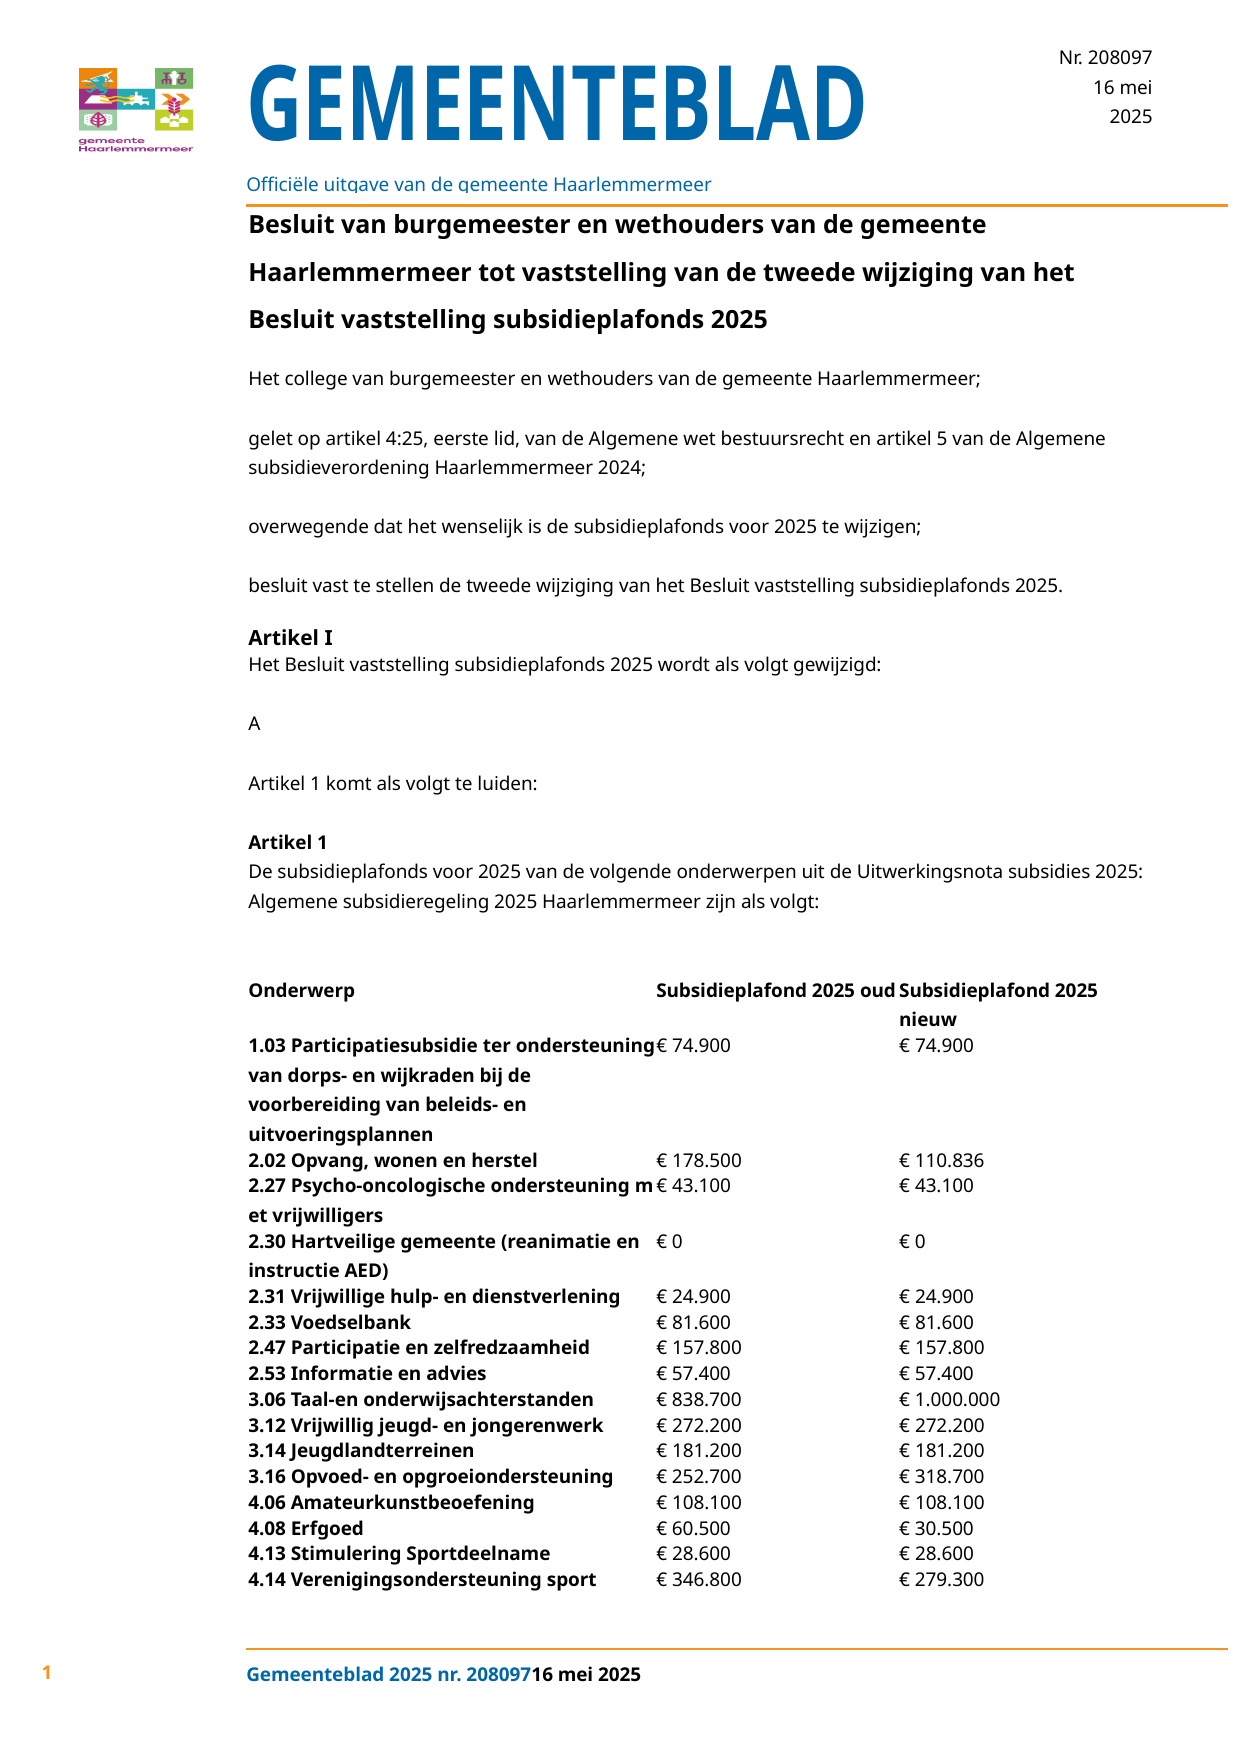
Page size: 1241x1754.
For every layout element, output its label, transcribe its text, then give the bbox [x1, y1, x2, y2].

text Het college van burgemeester en wethouders van de gemeente Haarlemmermeer; [248, 366, 1152, 391]
table_header Subsidieplafond 2025 nieuw [899, 977, 1152, 1032]
table_cell € 57.400 [899, 1360, 1152, 1386]
table_cell € 74.900 [656, 1032, 899, 1147]
table_cell € 272.200 [899, 1412, 1152, 1437]
table_cell € 272.200 [656, 1412, 899, 1437]
table_cell € 43.100 [656, 1173, 899, 1228]
table_cell € 57.400 [656, 1360, 899, 1386]
text Artikel 1 [248, 829, 1152, 855]
table_header Subsidieplafond 2025 oud [656, 977, 899, 1032]
table_cell 3.16 Opvoed- en opgroeiondersteuning [248, 1463, 656, 1489]
text De subsidieplafonds voor 2025 van de volgende onderwerpen uit de Uitwerkingsnota subsidies 2025: Algemene subsidieregeling 2025 Haarlemmermeer zijn als volgt: [248, 858, 1152, 914]
table_cell € 178.500 [656, 1147, 899, 1172]
text A [248, 711, 1152, 736]
table_cell € 838.700 [656, 1386, 899, 1412]
text Artikel 1 komt als volgt te luiden: [248, 770, 1152, 796]
table_cell 2.30 Hartveilige gemeente (reanimatie en instructie AED) [248, 1228, 656, 1283]
table_cell € 28.600 [656, 1540, 899, 1566]
picture [41, 47, 231, 172]
table_header Onderwerp [248, 977, 656, 1032]
table_cell 1.03 Participatiesubsidie ter ondersteuning van dorps- en wijkraden bij de voorbereiding van beleids- en uitvoeringsplannen [248, 1032, 656, 1147]
table_cell € 252.700 [656, 1463, 899, 1489]
table_cell 2.27 Psycho-oncologische ondersteuning met vrijwilligers [248, 1173, 656, 1228]
table_cell 2.31 Vrijwillige hulp- en dienstverlening [248, 1283, 656, 1309]
table_cell 3.06 Taal-en onderwijsachterstanden [248, 1386, 656, 1412]
table_cell € 43.100 [899, 1173, 1152, 1228]
table_cell € 28.600 [899, 1540, 1152, 1566]
table_cell € 318.700 [899, 1463, 1152, 1489]
table_cell € 108.100 [656, 1489, 899, 1515]
text Artikel I [248, 623, 1152, 651]
table_cell 4.06 Amateurkunstbeoefening [248, 1489, 656, 1515]
text besluit vast te stellen de tweede wijziging van het Besluit vaststelling subsidieplafonds 2025. [248, 573, 1152, 598]
table_cell 4.08 Erfgoed [248, 1515, 656, 1540]
table_cell 4.14 Verenigingsondersteuning sport [248, 1566, 656, 1592]
table_cell € 1.000.000 [899, 1386, 1152, 1412]
table_cell € 108.100 [899, 1489, 1152, 1515]
table_cell € 0 [656, 1228, 899, 1283]
table_cell € 346.800 [656, 1566, 899, 1592]
table_cell 2.53 Informatie en advies [248, 1360, 656, 1386]
text Besluit van burgemeester en wethouders van de gemeente Haarlemmermeer tot vaststelling van de tweede wijziging van het Besluit vaststelling subsidieplafonds 2025 [248, 207, 1152, 336]
table_cell € 24.900 [656, 1283, 899, 1309]
table_cell € 81.600 [656, 1309, 899, 1334]
table_cell € 0 [899, 1228, 1152, 1283]
table_cell € 30.500 [899, 1515, 1152, 1540]
table_cell € 181.200 [899, 1438, 1152, 1463]
table_cell 4.13 Stimulering Sportdeelname [248, 1540, 656, 1566]
table_cell 2.47 Participatie en zelfredzaamheid [248, 1335, 656, 1360]
table_cell 2.02 Opvang, wonen en herstel [248, 1147, 656, 1172]
table_cell 2.33 Voedselbank [248, 1309, 656, 1334]
table_cell € 181.200 [656, 1438, 899, 1463]
table_cell € 74.900 [899, 1032, 1152, 1147]
table_cell € 24.900 [899, 1283, 1152, 1309]
text gelet op artikel 4:25, eerste lid, van de Algemene wet bestuursrecht en artikel 5 van de Algemene subsidieverordening Haarlemmermeer 2024; [248, 425, 1152, 480]
table_cell € 60.500 [656, 1515, 899, 1540]
table_cell € 157.800 [656, 1335, 899, 1360]
table_cell € 157.800 [899, 1335, 1152, 1360]
table_cell € 81.600 [899, 1309, 1152, 1334]
text overwegende dat het wenselijk is de subsidieplafonds voor 2025 te wijzigen; [248, 513, 1152, 539]
table_cell 3.14 Jeugdlandterreinen [248, 1438, 656, 1463]
table_cell € 110.836 [899, 1147, 1152, 1172]
table_cell € 279.300 [899, 1566, 1152, 1592]
table_cell 3.12 Vrijwillig jeugd- en jongerenwerk [248, 1412, 656, 1437]
text Het Besluit vaststelling subsidieplafonds 2025 wordt als volgt gewijzigd: [248, 651, 1152, 677]
